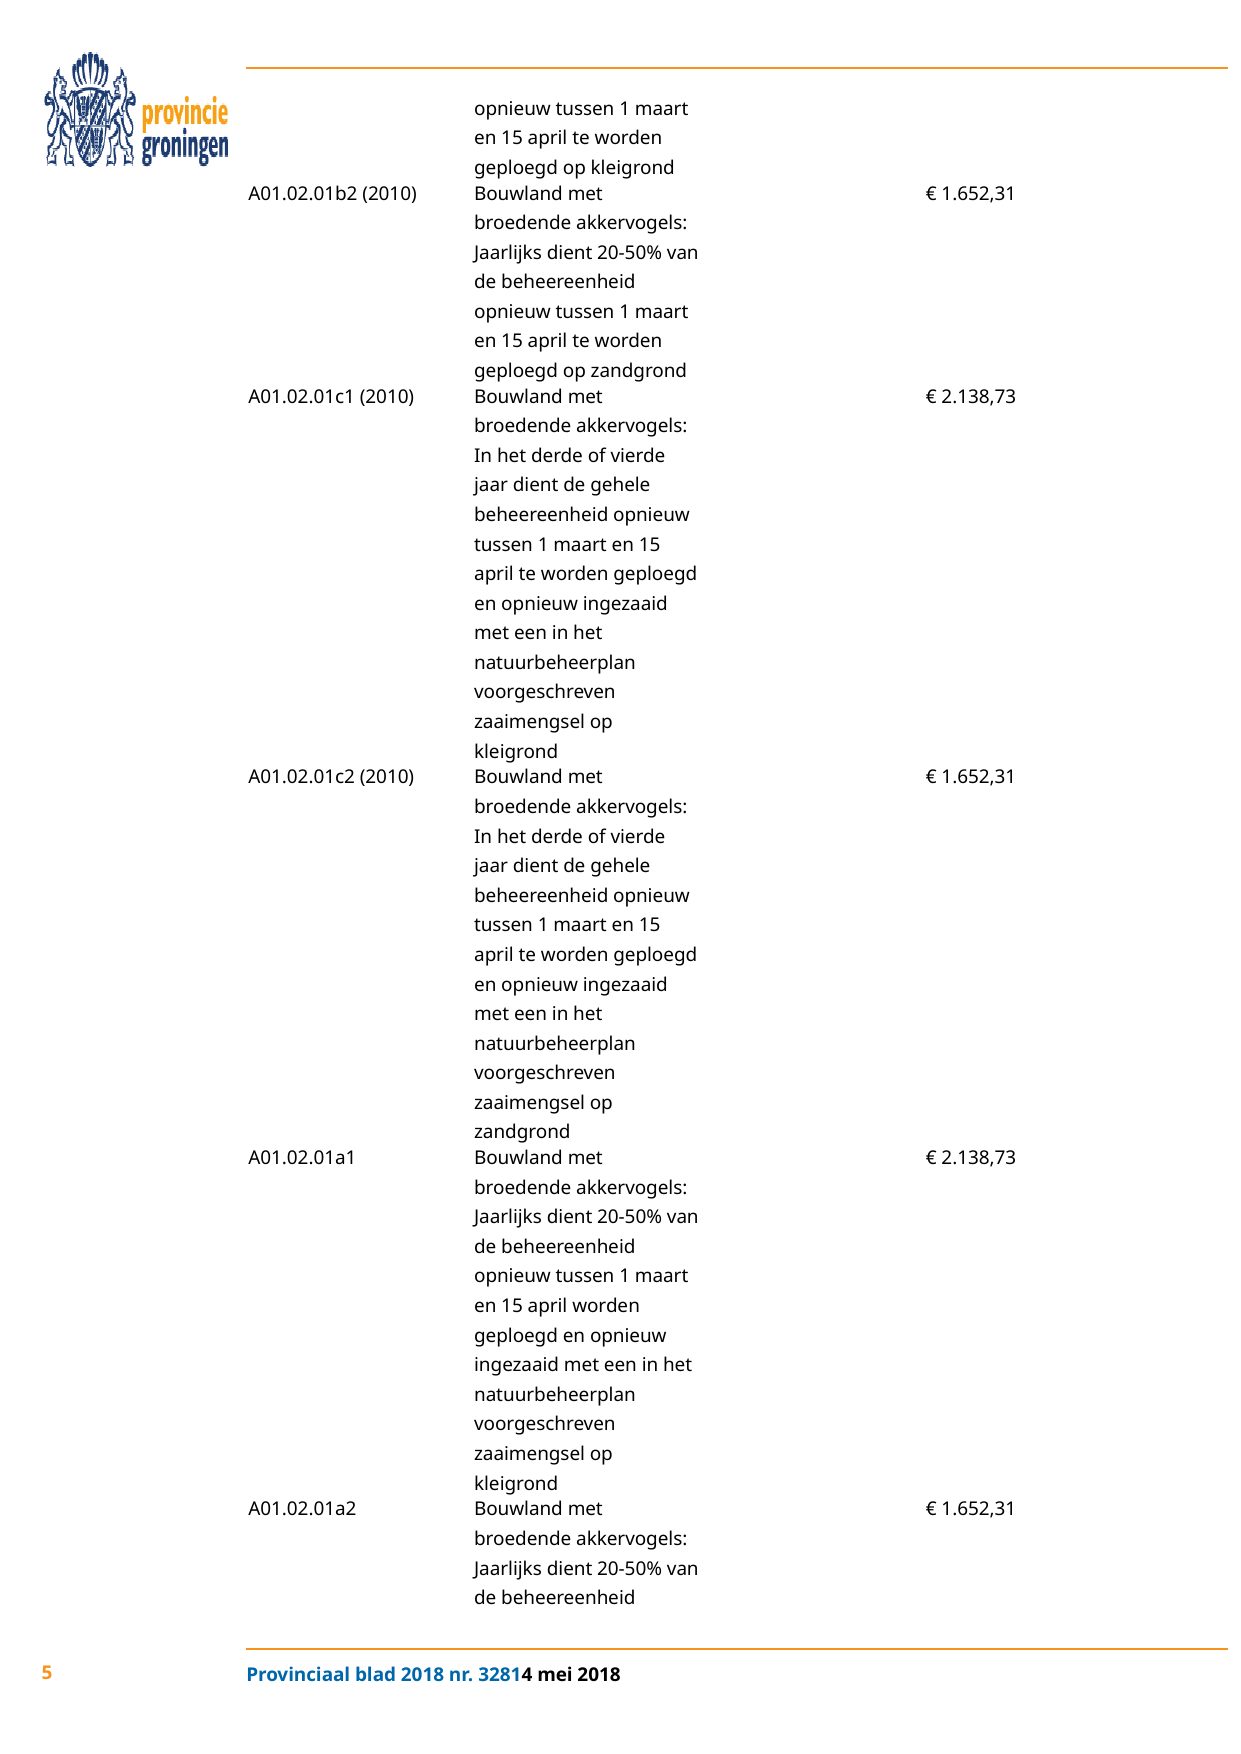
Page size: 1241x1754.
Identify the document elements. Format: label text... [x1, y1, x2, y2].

table_cell A01.02.01c1 (2010) [248, 383, 474, 764]
table_cell [700, 764, 926, 1144]
table_cell A01.02.01a2 [248, 1496, 474, 1610]
table_cell [700, 180, 926, 383]
table_cell € 1.652,31 [926, 764, 1152, 1144]
table_cell Bouwland met broedende akkervogels: Jaarlijks dient 20-50% van de beheereenheid opnieuw tussen 1 maart en 15 april te worden geploegd op zandgrond [474, 180, 700, 383]
table_cell [926, 95, 1152, 180]
table_cell opnieuw tussen 1 maart en 15 april te worden geploegd op kleigrond [474, 95, 700, 180]
table_cell A01.02.01b2 (2010) [248, 180, 474, 383]
picture [41, 47, 231, 172]
table_cell € 2.138,73 [926, 1144, 1152, 1496]
table_cell € 2.138,73 [926, 383, 1152, 764]
table_cell Bouwland met broedende akkervogels: In het derde of vierde jaar dient de gehele beheereenheid opnieuw tussen 1 maart en 15 april te worden geploegd en opnieuw ingezaaid met een in het natuurbeheerplan voorgeschreven zaaimengsel op zandgrond [474, 764, 700, 1144]
table_cell A01.02.01c2 (2010) [248, 764, 474, 1144]
table_cell [700, 383, 926, 764]
table_cell € 1.652,31 [926, 180, 1152, 383]
table_cell [700, 95, 926, 180]
table_cell Bouwland met broedende akkervogels: In het derde of vierde jaar dient de gehele beheereenheid opnieuw tussen 1 maart en 15 april te worden geploegd en opnieuw ingezaaid met een in het natuurbeheerplan voorgeschreven zaaimengsel op kleigrond [474, 383, 700, 764]
table_cell [248, 95, 474, 180]
table_cell A01.02.01a1 [248, 1144, 474, 1496]
table_cell Bouwland met broedende akkervogels: Jaarlijks dient 20-50% van de beheereenheid opnieuw tussen 1 maart en 15 april worden geploegd en opnieuw ingezaaid met een in het natuurbeheerplan voorgeschreven zaaimengsel op kleigrond [474, 1144, 700, 1496]
table_cell Bouwland met broedende akkervogels: Jaarlijks dient 20-50% van de beheereenheid [474, 1496, 700, 1610]
table_cell [700, 1144, 926, 1496]
table_cell [700, 1496, 926, 1610]
table_cell € 1.652,31 [926, 1496, 1152, 1610]
